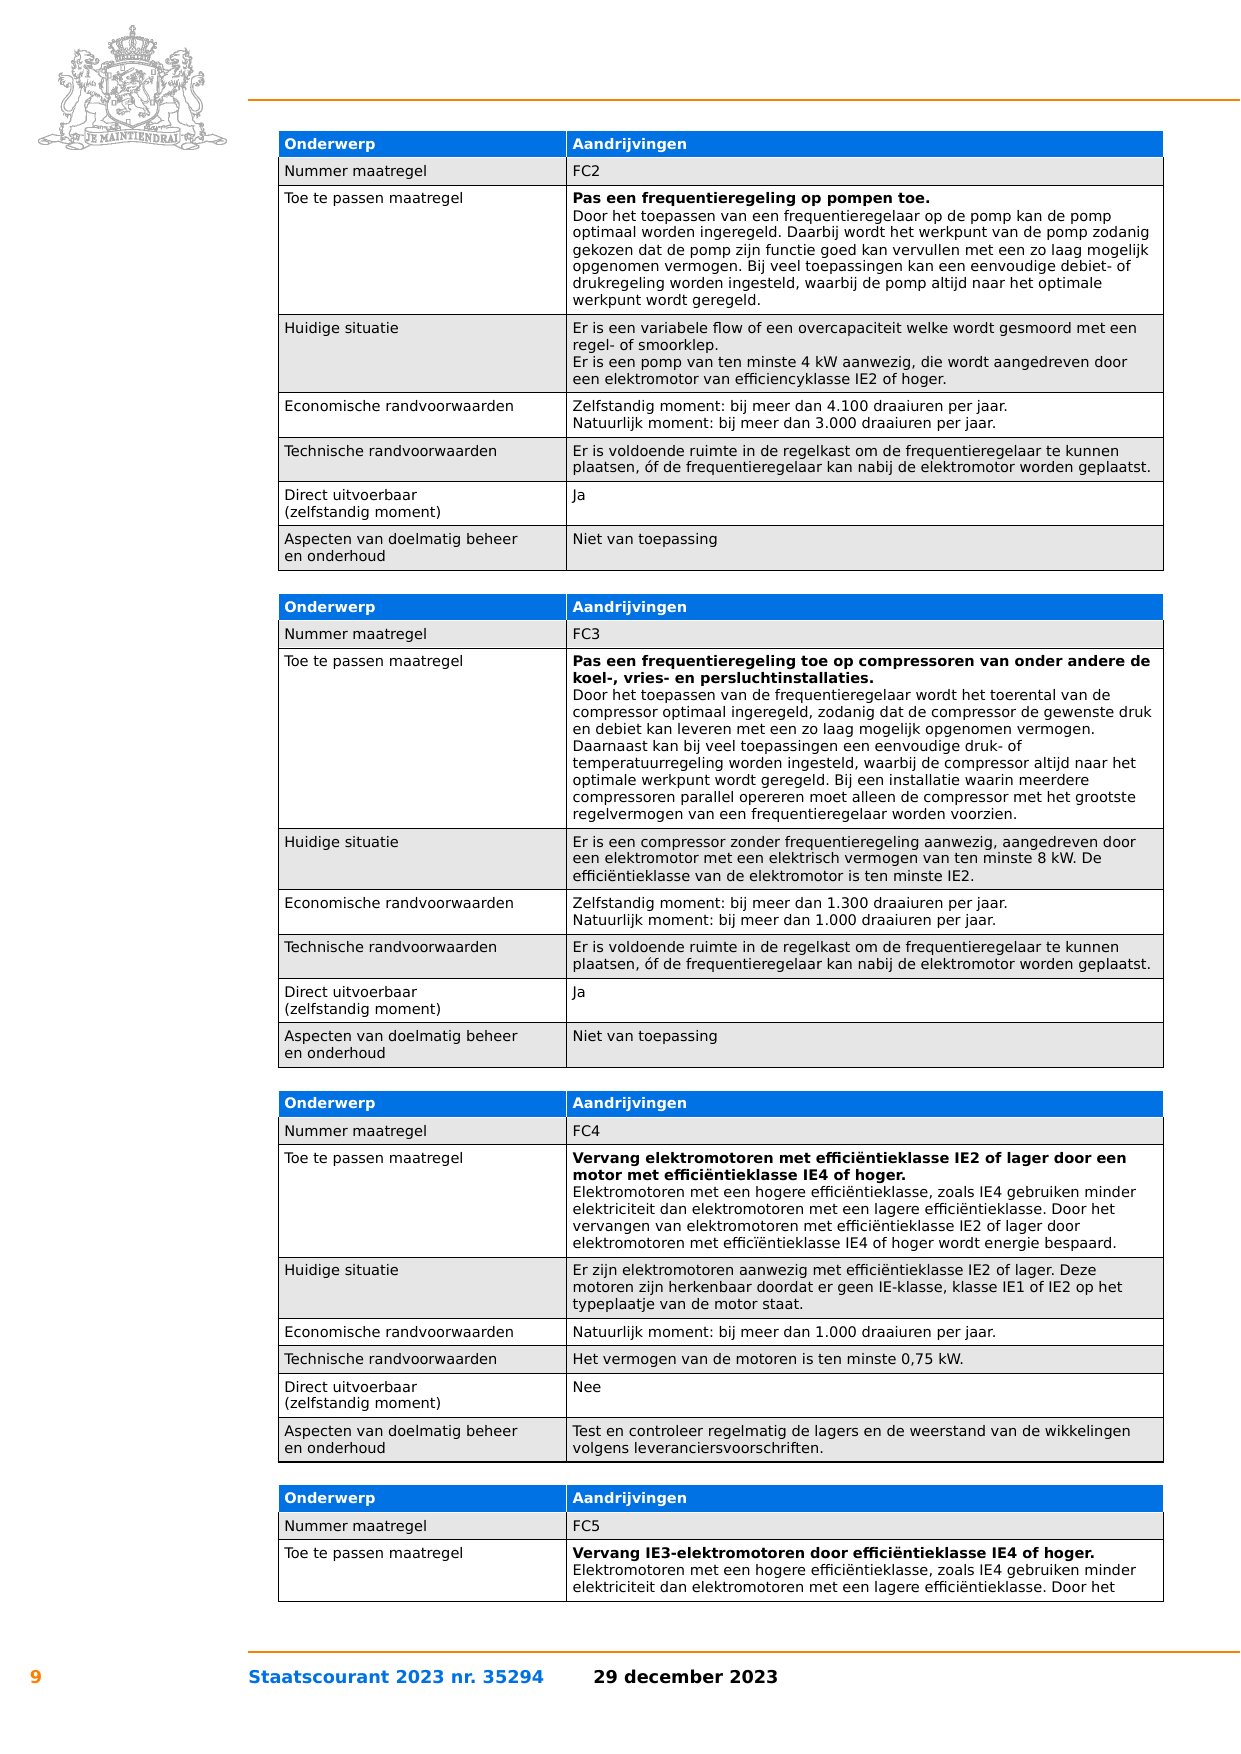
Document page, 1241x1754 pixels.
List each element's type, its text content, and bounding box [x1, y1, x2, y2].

table_cell Technische randvoorwaarden [279, 1346, 566, 1373]
table_cell Natuurlijk moment: bij meer dan 1.000 draaiuren per jaar. [567, 1319, 1163, 1345]
table_cell Ja [567, 482, 1163, 525]
table_cell Aspecten van doelmatig beheer en onderhoud [279, 1023, 566, 1067]
table_cell Er is een compressor zonder frequentieregeling aanwezig, aangedreven door een elektromotor met een elektrisch vermogen van ten minste 8 kW. De efficiëntieklasse van de elektromotor is ten minste IE2. [567, 829, 1163, 889]
table_cell Toe te passen maatregel [279, 186, 566, 314]
table_cell Pas een frequentieregeling toe op compressoren van onder andere de koel-, vries- en persluchtinstallaties. Door het toepassen van de frequentieregelaar wordt het toerental van de compressor optimaal ingeregeld, zodanig dat de compressor de gewenste druk en debiet kan leveren met een zo laag mogelijk opgenomen vermogen. Daarnaast kan bij veel toepassingen een eenvoudige druk- of temperatuurregeling worden ingesteld, waarbij de compressor altijd naar het optimale werkpunt wordt geregeld. Bij een installatie waarin meerdere compressoren parallel opereren moet alleen de compressor met het grootste regelvermogen van een frequentieregelaar worden voorzien. [567, 649, 1163, 828]
table_header Onderwerp [279, 594, 566, 620]
table_cell Niet van toepassing [567, 526, 1163, 570]
table_header Aandrijvingen [567, 1485, 1163, 1512]
table_cell Het vermogen van de motoren is ten minste 0,75 kW. [567, 1346, 1163, 1373]
table_cell Technische randvoorwaarden [279, 438, 566, 481]
table_cell Pas een frequentieregeling op pompen toe. Door het toepassen van een frequentieregelaar op de pomp kan de pomp optimaal worden ingeregeld. Daarbij wordt het werkpunt van de pomp zodanig gekozen dat de pomp zijn functie goed kan vervullen met een zo laag mogelijk opgenomen vermogen. Bij veel toepassingen kan een eenvoudige debiet- of drukregeling worden ingesteld, waarbij de pomp altijd naar het optimale werkpunt wordt geregeld. [567, 186, 1163, 314]
table_cell Nummer maatregel [279, 1118, 566, 1144]
table_cell Er is voldoende ruimte in de regelkast om de frequentieregelaar te kunnen plaatsen, óf de frequentieregelaar kan nabij de elektromotor worden geplaatst. [567, 935, 1163, 978]
table_cell Nummer maatregel [279, 1513, 566, 1539]
picture [38, 25, 227, 150]
table_cell Technische randvoorwaarden [279, 935, 566, 978]
table_cell Economische randvoorwaarden [279, 1319, 566, 1345]
table_cell Vervang elektromotoren met efficiëntieklasse IE2 of lager door een motor met efficiëntieklasse IE4 of hoger. Elektromotoren met een hogere efficiëntieklasse, zoals IE4 gebruiken minder elektriciteit dan elektromotoren met een lagere efficiëntieklasse. Door het vervangen van elektromotoren met efficiëntieklasse IE2 of lager door elektromotoren met efficïëntieklasse IE4 of hoger wordt energie bespaard. [567, 1145, 1163, 1257]
table_cell Toe te passen maatregel [279, 649, 566, 828]
table_cell Toe te passen maatregel [279, 1540, 566, 1601]
table_cell Economische randvoorwaarden [279, 890, 566, 933]
table_cell Zelfstandig moment: bij meer dan 4.100 draaiuren per jaar. Natuurlijk moment: bij meer dan 3.000 draaiuren per jaar. [567, 393, 1163, 437]
table_header Onderwerp [279, 1091, 566, 1117]
table_header Aandrijvingen [567, 1091, 1163, 1117]
table_cell Test en controleer regelmatig de lagers en de weerstand van de wikkelingen volgens leveranciersvoorschriften. [567, 1418, 1163, 1461]
table_cell Er is voldoende ruimte in de regelkast om de frequentieregelaar te kunnen plaatsen, óf de frequentieregelaar kan nabij de elektromotor worden geplaatst. [567, 438, 1163, 481]
table_cell Aspecten van doelmatig beheer en onderhoud [279, 1418, 566, 1461]
table_cell FC5 [567, 1513, 1163, 1539]
table_cell Direct uitvoerbaar (zelfstandig moment) [279, 482, 566, 525]
table_cell Nee [567, 1374, 1163, 1417]
table_header Onderwerp [279, 1485, 566, 1512]
table_cell Huidige situatie [279, 315, 566, 392]
table_cell Nummer maatregel [279, 158, 566, 185]
table_cell Economische randvoorwaarden [279, 393, 566, 437]
table_cell Zelfstandig moment: bij meer dan 1.300 draaiuren per jaar. Natuurlijk moment: bij meer dan 1.000 draaiuren per jaar. [567, 890, 1163, 933]
table_cell Er zijn elektromotoren aanwezig met efficiëntieklasse IE2 of lager. Deze motoren zijn herkenbaar doordat er geen IE-klasse, klasse IE1 of IE2 op het typeplaatje van de motor staat. [567, 1258, 1163, 1318]
table_cell FC3 [567, 621, 1163, 647]
table_cell Nummer maatregel [279, 621, 566, 647]
table_cell Aspecten van doelmatig beheer en onderhoud [279, 526, 566, 570]
table_cell FC4 [567, 1118, 1163, 1144]
table_header Aandrijvingen [567, 594, 1163, 620]
table_cell Direct uitvoerbaar (zelfstandig moment) [279, 979, 566, 1022]
table_cell Vervang IE3-elektromotoren door efficiëntieklasse IE4 of hoger. Elektromotoren met een hogere efficiëntieklasse, zoals IE4 gebruiken minder elektriciteit dan elektromotoren met een lagere efficiëntieklasse. Door het [567, 1540, 1163, 1601]
table_cell Huidige situatie [279, 829, 566, 889]
table_cell Toe te passen maatregel [279, 1145, 566, 1257]
table_header Onderwerp [279, 131, 566, 157]
table_cell Direct uitvoerbaar (zelfstandig moment) [279, 1374, 566, 1417]
table_cell FC2 [567, 158, 1163, 185]
table_cell Er is een variabele flow of een overcapaciteit welke wordt gesmoord met een regel- of smoorklep. Er is een pomp van ten minste 4 kW aanwezig, die wordt aangedreven door een elektromotor van efficiencyklasse IE2 of hoger. [567, 315, 1163, 392]
table_header Aandrijvingen [567, 131, 1163, 157]
table_cell Niet van toepassing [567, 1023, 1163, 1067]
table_cell Ja [567, 979, 1163, 1022]
table_cell Huidige situatie [279, 1258, 566, 1318]
